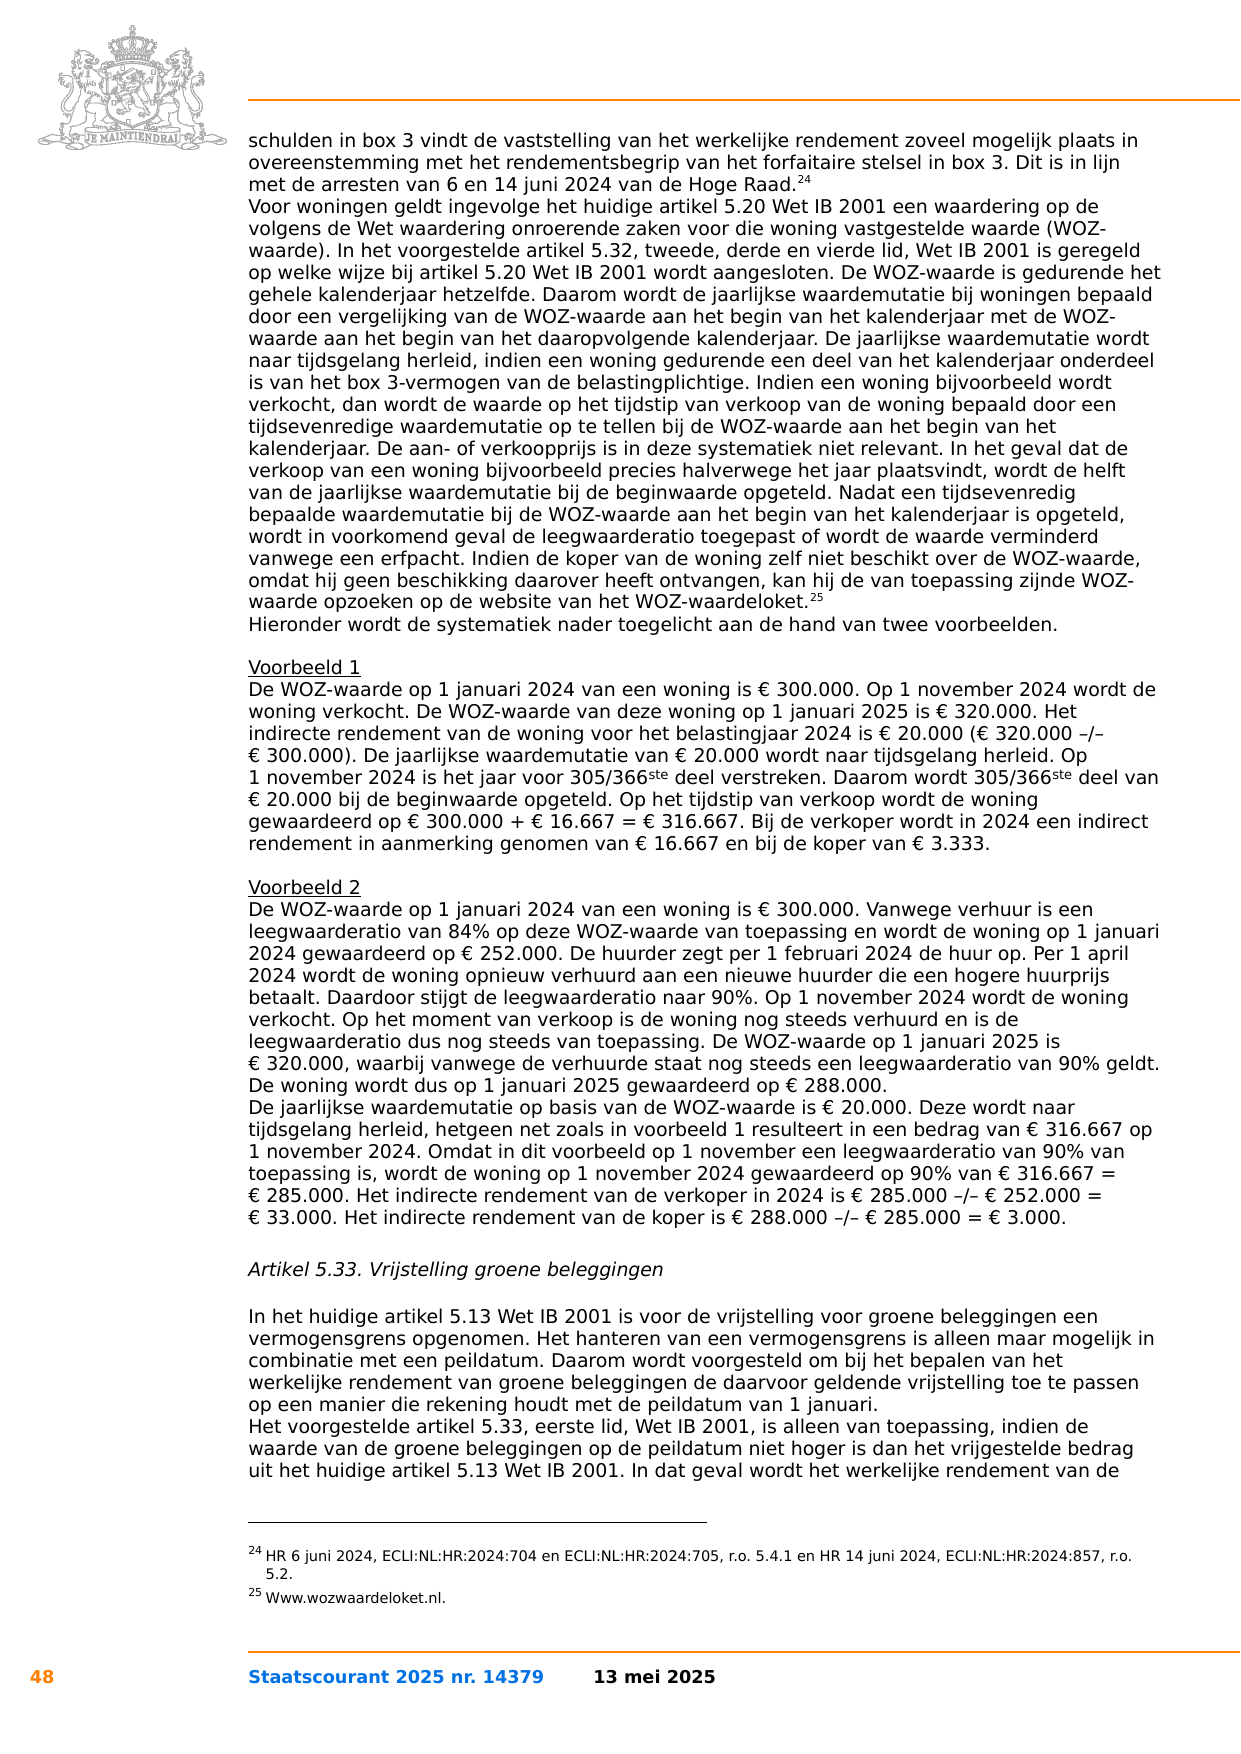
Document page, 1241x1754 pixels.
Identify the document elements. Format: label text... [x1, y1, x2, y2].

text De jaarlijkse waardemutatie op basis van de WOZ-waarde is € 20.000. Deze wordt naar tijdsgelang herleid, hetgeen net zoals in voorbeeld 1 resulteert in een bedrag van € 316.667 op 1 november 2024. Omdat in dit voorbeeld op 1 november een leegwaarderatio van 90% van toepassing is, wordt de woning op 1 november 2024 gewaardeerd op 90% van € 316.667 = € 285.000. Het indirecte rendement van de verkoper in 2024 is € 285.000 –/– € 252.000 = € 33.000. Het indirecte rendement van de koper is € 288.000 –/– € 285.000 = € 3.000. [248, 1097, 1163, 1229]
text Hieronder wordt de systematiek nader toegelicht aan de hand van twee voorbeelden. [248, 613, 1163, 635]
picture [38, 25, 227, 150]
text Voorbeeld 1 [248, 657, 1163, 679]
text De WOZ-waarde op 1 januari 2024 van een woning is € 300.000. Vanwege verhuur is een leegwaarderatio van 84% op deze WOZ-waarde van toepassing en wordt de woning op 1 januari 2024 gewaardeerd op € 252.000. De huurder zegt per 1 februari 2024 de huur op. Per 1 april 2024 wordt de woning opnieuw verhuurd aan een nieuwe huurder die een hogere huurprijs betaalt. Daardoor stijgt de leegwaarderatio naar 90%. Op 1 november 2024 wordt de woning verkocht. Op het moment van verkoop is de woning nog steeds verhuurd en is de leegwaarderatio dus nog steeds van toepassing. De WOZ-waarde op 1 januari 2025 is € 320.000, waarbij vanwege de verhuurde staat nog steeds een leegwaarderatio van 90% geldt. De woning wordt dus op 1 januari 2025 gewaardeerd op € 288.000. [248, 899, 1163, 1097]
text In het huidige artikel 5.13 Wet IB 2001 is voor de vrijstelling voor groene beleggingen een vermogensgrens opgenomen. Het hanteren van een vermogensgrens is alleen maar mogelijk in combinatie met een peildatum. Daarom wordt voorgesteld om bij het bepalen van het werkelijke rendement van groene beleggingen de daarvoor geldende vrijstelling toe te passen op een manier die rekening houdt met de peildatum van 1 januari. [248, 1306, 1163, 1416]
subtitle Artikel 5.33. Vrijstelling groene beleggingen [248, 1259, 1163, 1281]
text Voor woningen geldt ingevolge het huidige artikel 5.20 Wet IB 2001 een waardering op de volgens de Wet waardering onroerende zaken voor die woning vastgestelde waarde (WOZ-waarde). In het voorgestelde artikel 5.32, tweede, derde en vierde lid, Wet IB 2001 is geregeld op welke wijze bij artikel 5.20 Wet IB 2001 wordt aangesloten. De WOZ-waarde is gedurende het gehele kalenderjaar hetzelfde. Daarom wordt de jaarlijkse waardemutatie bij woningen bepaald door een vergelijking van de WOZ-waarde aan het begin van het kalenderjaar met de WOZ-waarde aan het begin van het daaropvolgende kalenderjaar. De jaarlijkse waardemutatie wordt naar tijdsgelang herleid, indien een woning gedurende een deel van het kalenderjaar onderdeel is van het box 3-vermogen van de belastingplichtige. Indien een woning bijvoorbeeld wordt verkocht, dan wordt de waarde op het tijdstip van verkoop van de woning bepaald door een tijdsevenredige waardemutatie op te tellen bij de WOZ-waarde aan het begin van het kalenderjaar. De aan- of verkoopprijs is in deze systematiek niet relevant. In het geval dat de verkoop van een woning bijvoorbeeld precies halverwege het jaar plaatsvindt, wordt de helft van de jaarlijkse waardemutatie bij de beginwaarde opgeteld. Nadat een tijdsevenredig bepaalde waardemutatie bij de WOZ-waarde aan het begin van het kalenderjaar is opgeteld, wordt in voorkomend geval de leegwaarderatio toegepast of wordt de waarde verminderd vanwege een erfpacht. Indien de koper van de woning zelf niet beschikt over de WOZ-waarde, omdat hij geen beschikking daarover heeft ontvangen, kan hij de van toepassing zijnde WOZ-waarde opzoeken op de website van het WOZ-waardeloket. [248, 196, 1163, 613]
text Het voorgestelde artikel 5.33, eerste lid, Wet IB 2001, is alleen van toepassing, indien de waarde van de groene beleggingen op de peildatum niet hoger is dan het vrijgestelde bedrag uit het huidige artikel 5.13 Wet IB 2001. In dat geval wordt het werkelijke rendement van de [248, 1416, 1163, 1481]
text Voorbeeld 2 [248, 877, 1163, 899]
text Www.wozwaardeloket.nl. [248, 1586, 1163, 1608]
text HR 6 juni 2024, ECLI:NL:HR:2024:704 en ECLI:NL:HR:2024:705, r.o. 5.4.1 en HR 14 juni 2024, ECLI:NL:HR:2024:857, r.o. 5.2. [248, 1544, 1163, 1583]
text schulden in box 3 vindt de vaststelling van het werkelijke rendement zoveel mogelijk plaats in overeenstemming met het rendementsbegrip van het forfaitaire stelsel in box 3. Dit is in lijn met de arresten van 6 en 14 juni 2024 van de Hoge Raad. [248, 130, 1163, 196]
text De WOZ-waarde op 1 januari 2024 van een woning is € 300.000. Op 1 november 2024 wordt de woning verkocht. De WOZ-waarde van deze woning op 1 januari 2025 is € 320.000. Het indirecte rendement van de woning voor het belastingjaar 2024 is € 20.000 (€ 320.000 –/– € 300.000). De jaarlijkse waardemutatie van € 20.000 wordt naar tijdsgelang herleid. Op 1 november 2024 is het jaar voor 305/366ste deel verstreken. Daarom wordt 305/366ste deel van € 20.000 bij de beginwaarde opgeteld. Op het tijdstip van verkoop wordt de woning gewaardeerd op € 300.000 + € 16.667 = € 316.667. Bij de verkoper wordt in 2024 een indirect rendement in aanmerking genomen van € 16.667 en bij de koper van € 3.333. [248, 679, 1163, 855]
